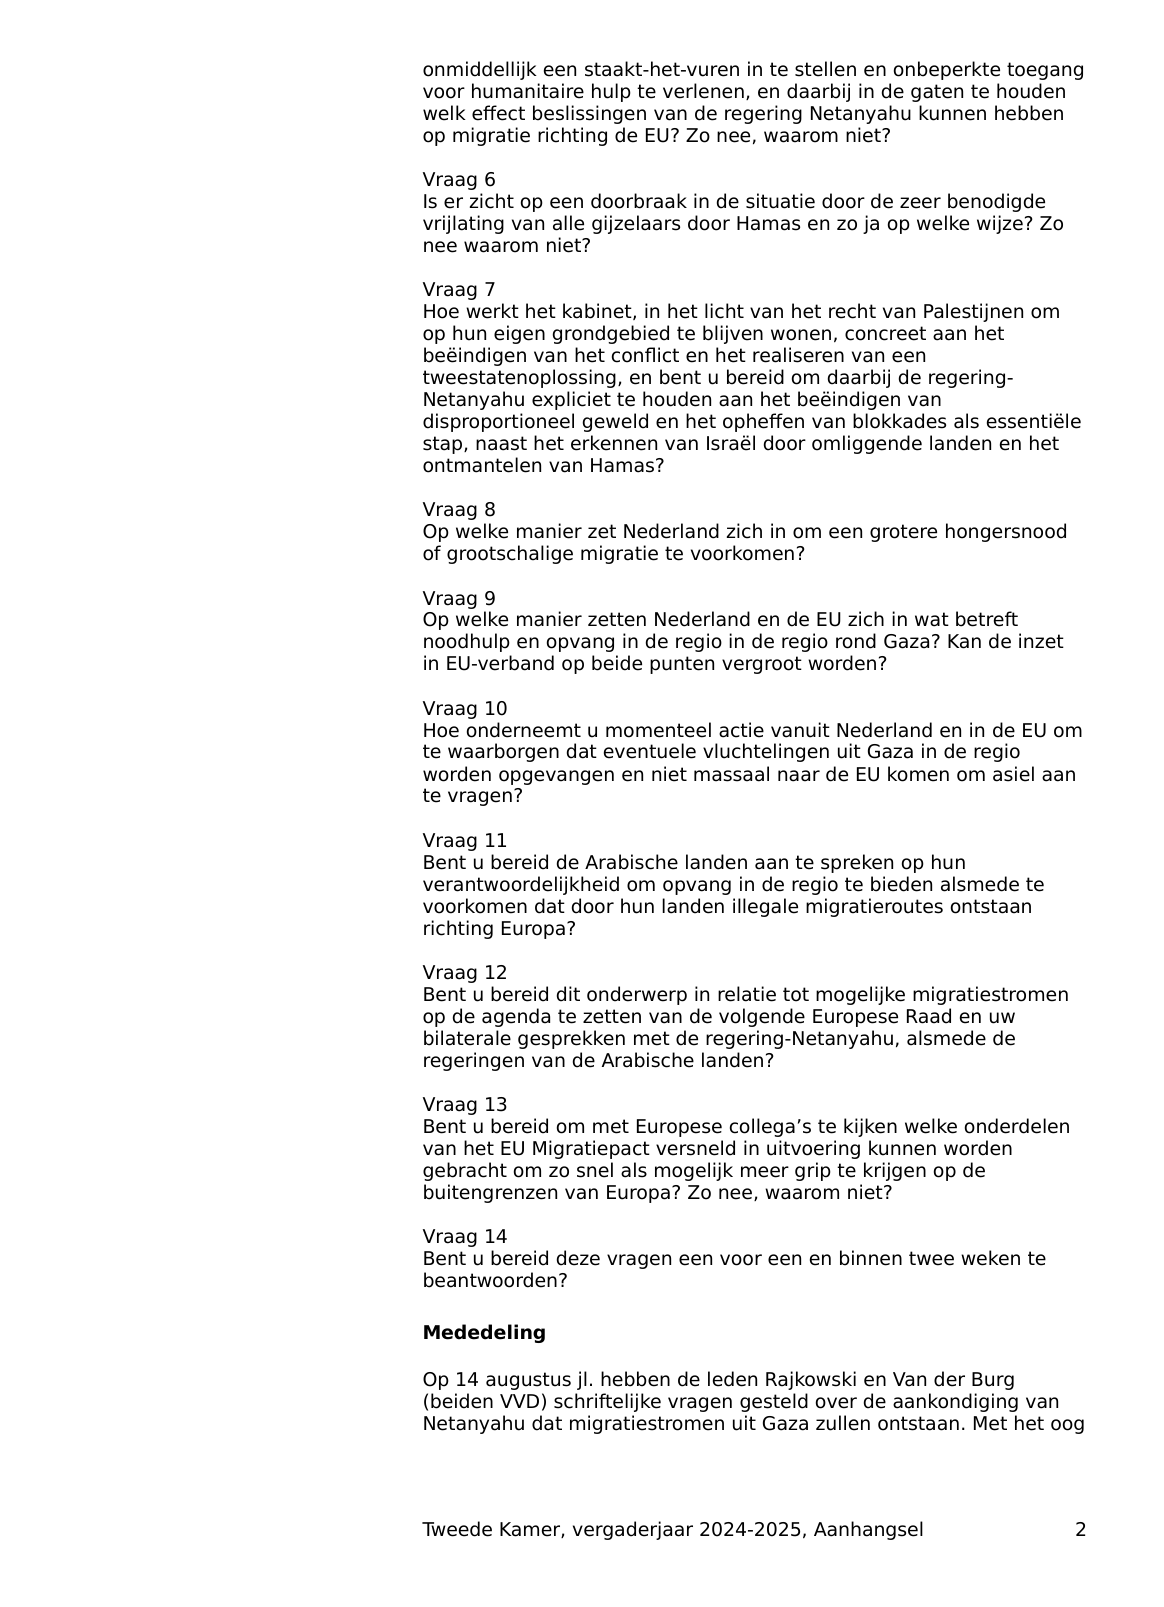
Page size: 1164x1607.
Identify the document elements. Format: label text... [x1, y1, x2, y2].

text Bent u bereid dit onderwerp in relatie tot mogelijke migratiestromen op de agenda te zetten van de volgende Europese Raad en uw bilaterale gesprekken met de regering-Netanyahu, alsmede de regeringen van de Arabische landen? [422, 984, 1087, 1072]
text Vraag 9 [422, 587, 1087, 609]
text Vraag 8 [422, 499, 1087, 521]
text Op welke manier zetten Nederland en de EU zich in wat betreft noodhulp en opvang in de regio in de regio rond Gaza? Kan de inzet in EU-verband op beide punten vergroot worden? [422, 609, 1087, 675]
text Vraag 7 [422, 279, 1087, 301]
text Vraag 10 [422, 697, 1087, 719]
text Op 14 augustus jl. hebben de leden Rajkowski en Van der Burg (beiden VVD) schriftelijke vragen gesteld over de aankondiging van Netanyahu dat migratiestromen uit Gaza zullen ontstaan. Met het oog [422, 1369, 1087, 1435]
text Bent u bereid om met Europese collega’s te kijken welke onderdelen van het EU Migratiepact versneld in uitvoering kunnen worden gebracht om zo snel als mogelijk meer grip te krijgen op de buitengrenzen van Europa? Zo nee, waarom niet? [422, 1116, 1087, 1204]
text Vraag 6 [422, 169, 1087, 191]
text onmiddellijk een staakt-het-vuren in te stellen en onbeperkte toegang voor humanitaire hulp te verlenen, en daarbij in de gaten te houden welk effect beslissingen van de regering Netanyahu kunnen hebben op migratie richting de EU? Zo nee, waarom niet? [422, 59, 1087, 147]
subtitle Mededeling [422, 1322, 1087, 1344]
text Vraag 13 [422, 1094, 1087, 1116]
text Hoe onderneemt u momenteel actie vanuit Nederland en in de EU om te waarborgen dat eventuele vluchtelingen uit Gaza in de regio worden opgevangen en niet massaal naar de EU komen om asiel aan te vragen? [422, 719, 1087, 807]
text Bent u bereid deze vragen een voor een en binnen twee weken te beantwoorden? [422, 1248, 1087, 1292]
text Hoe werkt het kabinet, in het licht van het recht van Palestijnen om op hun eigen grondgebied te blijven wonen, concreet aan het beëindigen van het conflict en het realiseren van een tweestatenoplossing, en bent u bereid om daarbij de regering-Netanyahu expliciet te houden aan het beëindigen van disproportioneel geweld en het opheffen van blokkades als essentiële stap, naast het erkennen van Israël door omliggende landen en het ontmantelen van Hamas? [422, 301, 1087, 477]
text Bent u bereid de Arabische landen aan te spreken op hun verantwoordelijkheid om opvang in de regio te bieden alsmede te voorkomen dat door hun landen illegale migratieroutes ontstaan richting Europa? [422, 852, 1087, 939]
text Vraag 12 [422, 962, 1087, 984]
text Vraag 11 [422, 829, 1087, 852]
text Op welke manier zet Nederland zich in om een grotere hongersnood of grootschalige migratie te voorkomen? [422, 521, 1087, 565]
text Is er zicht op een doorbraak in de situatie door de zeer benodigde vrijlating van alle gijzelaars door Hamas en zo ja op welke wijze? Zo nee waarom niet? [422, 191, 1087, 257]
text Vraag 14 [422, 1226, 1087, 1248]
